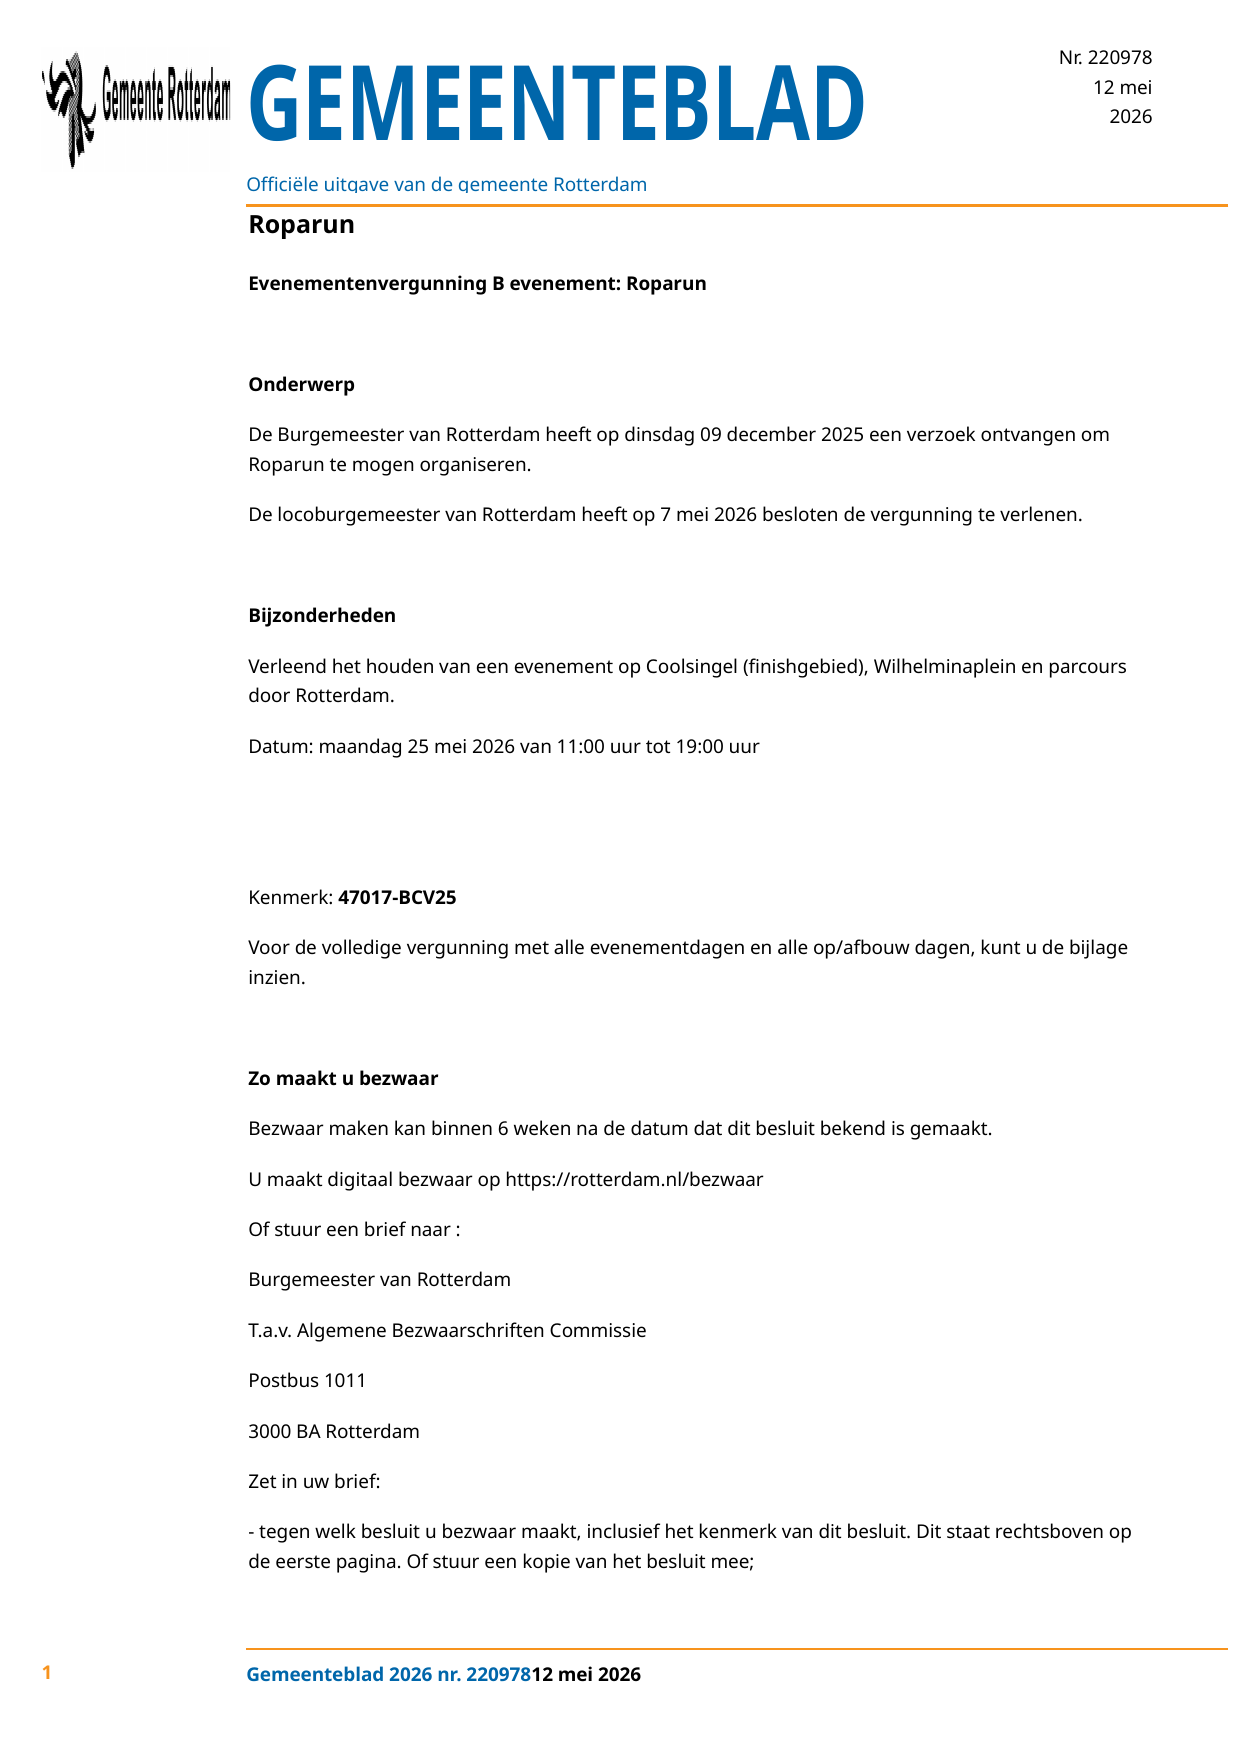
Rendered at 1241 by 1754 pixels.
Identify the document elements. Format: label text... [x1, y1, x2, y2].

text 3000 BA Rotterdam [248, 1418, 1152, 1443]
text Onderwerp [248, 371, 1152, 397]
text U maakt digitaal bezwaar op https://rotterdam.nl/bezwaar [248, 1166, 1152, 1191]
text Postbus 1011 [248, 1367, 1152, 1393]
text Bezwaar maken kan binnen 6 weken na de datum dat dit besluit bekend is gemaakt. [248, 1115, 1152, 1141]
text De Burgemeester van Rotterdam heeft op dinsdag 09 december 2025 een verzoek ontvangen om Roparun te mogen organiseren. [248, 422, 1152, 477]
text Voor de volledige vergunning met alle evenementdagen en alle op/afbouw dagen, kunt u de bijlage inzien. [248, 934, 1152, 990]
text Bijzonderheden [248, 602, 1152, 628]
text Datum: maandag 25 mei 2026 van 11:00 uur tot 19:00 uur [248, 733, 1152, 758]
text T.a.v. Algemene Bezwaarschriften Commissie [248, 1317, 1152, 1343]
text Burgemeester van Rotterdam [248, 1267, 1152, 1292]
text Zo maakt u bezwaar [248, 1065, 1152, 1091]
text Evenementenvergunning B evenement: Roparun [248, 270, 1152, 296]
text Roparun [248, 207, 1152, 241]
text Verleend het houden van een evenement op Coolsingel (finishgebied), Wilhelminaplein en parcours door Rotterdam. [248, 653, 1152, 708]
text Of stuur een brief naar : [248, 1216, 1152, 1242]
text Zet in uw brief: [248, 1468, 1152, 1494]
picture [41, 47, 231, 172]
text De locoburgemeester van Rotterdam heeft op 7 mei 2026 besloten de vergunning te verlenen. [248, 502, 1152, 527]
text - tegen welk besluit u bezwaar maakt, inclusief het kenmerk van dit besluit. Dit staat rechtsboven op de eerste pagina. Of stuur een kopie van het besluit mee; [248, 1519, 1152, 1574]
text Kenmerk: 47017-BCV25 [248, 884, 1152, 910]
